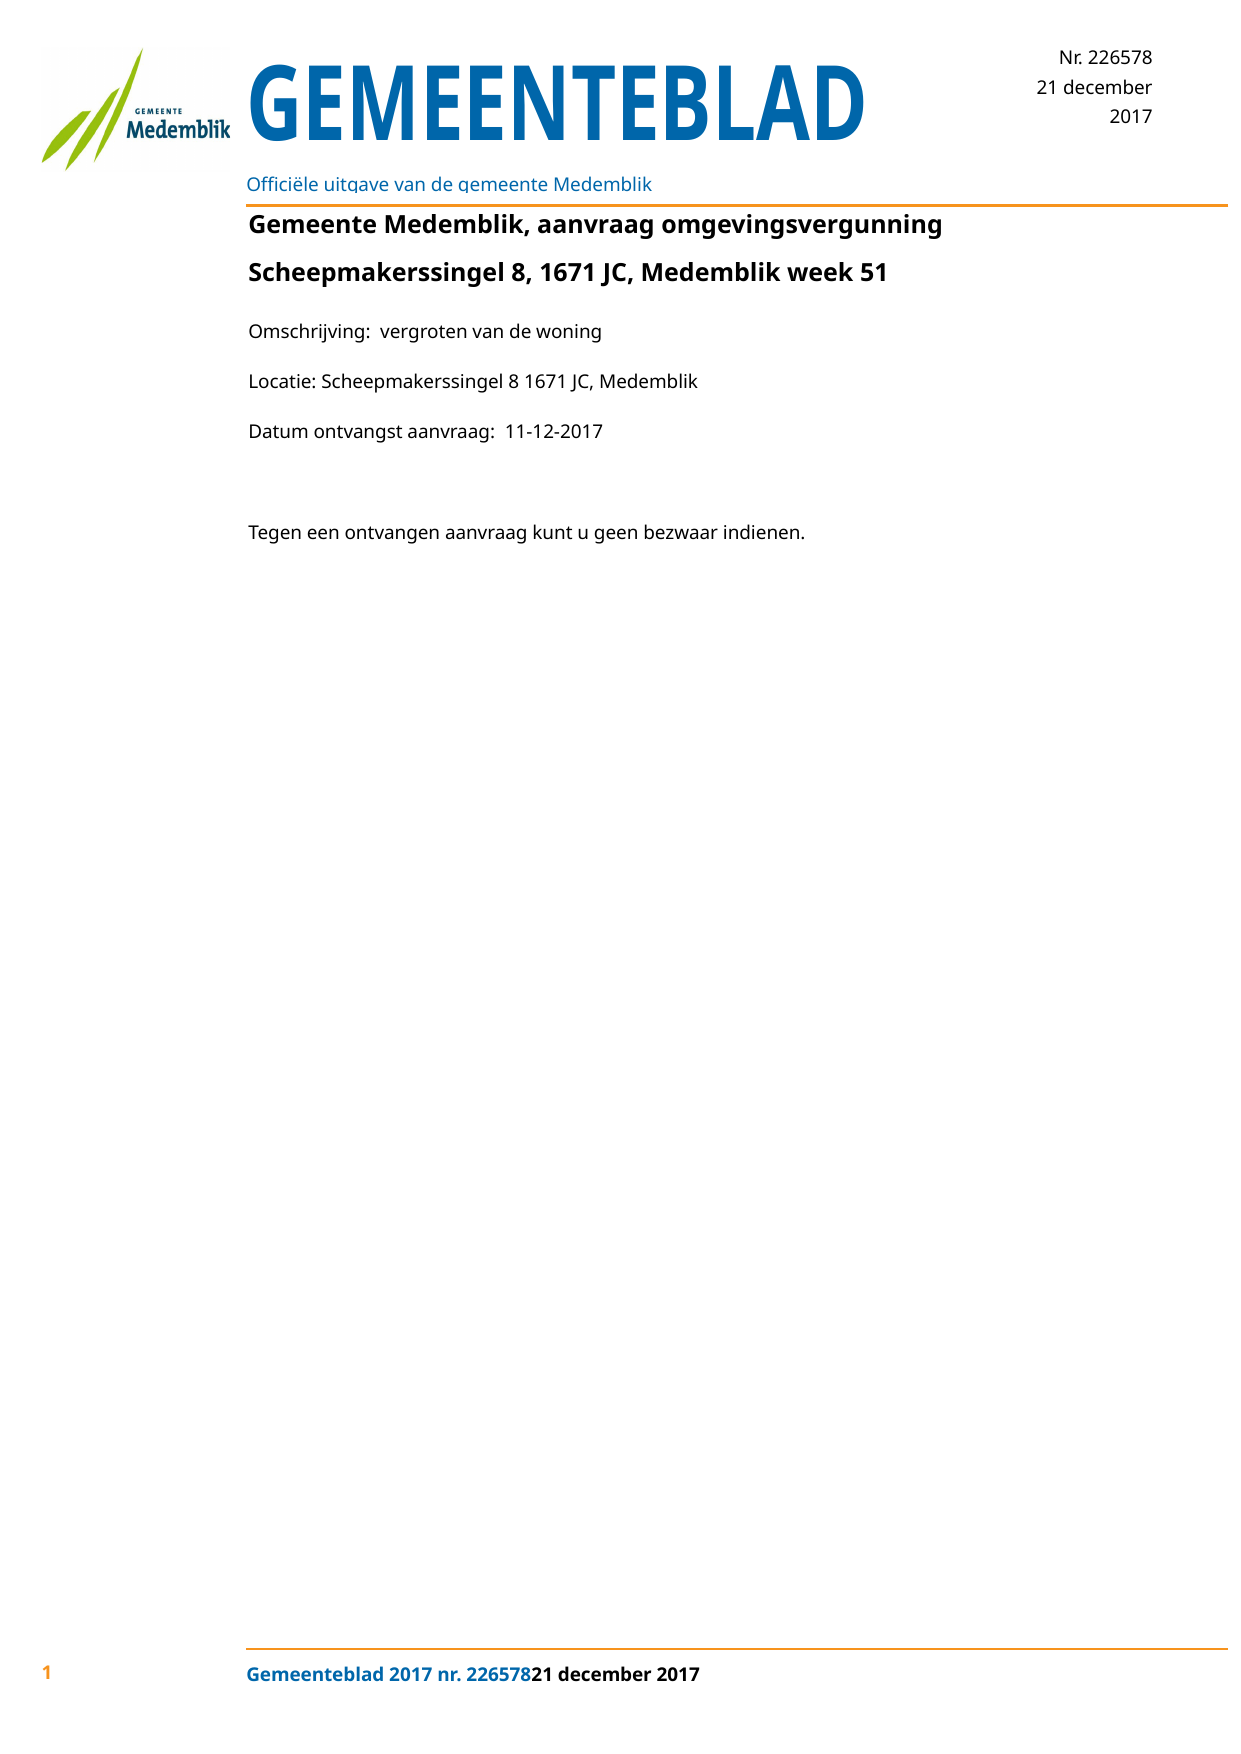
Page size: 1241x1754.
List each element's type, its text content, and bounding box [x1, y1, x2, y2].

text Datum ontvangst aanvraag: 11-12-2017 [248, 419, 1152, 444]
picture [41, 47, 231, 172]
text Omschrijving: vergroten van de woning [248, 318, 1152, 344]
text Tegen een ontvangen aanvraag kunt u geen bezwaar indienen. [248, 519, 1152, 545]
text Gemeente Medemblik, aanvraag omgevingsvergunning Scheepmakerssingel 8, 1671 JC, Medemblik week 51 [248, 207, 1152, 288]
text Locatie: Scheepmakerssingel 8 1671 JC, Medemblik [248, 368, 1152, 394]
